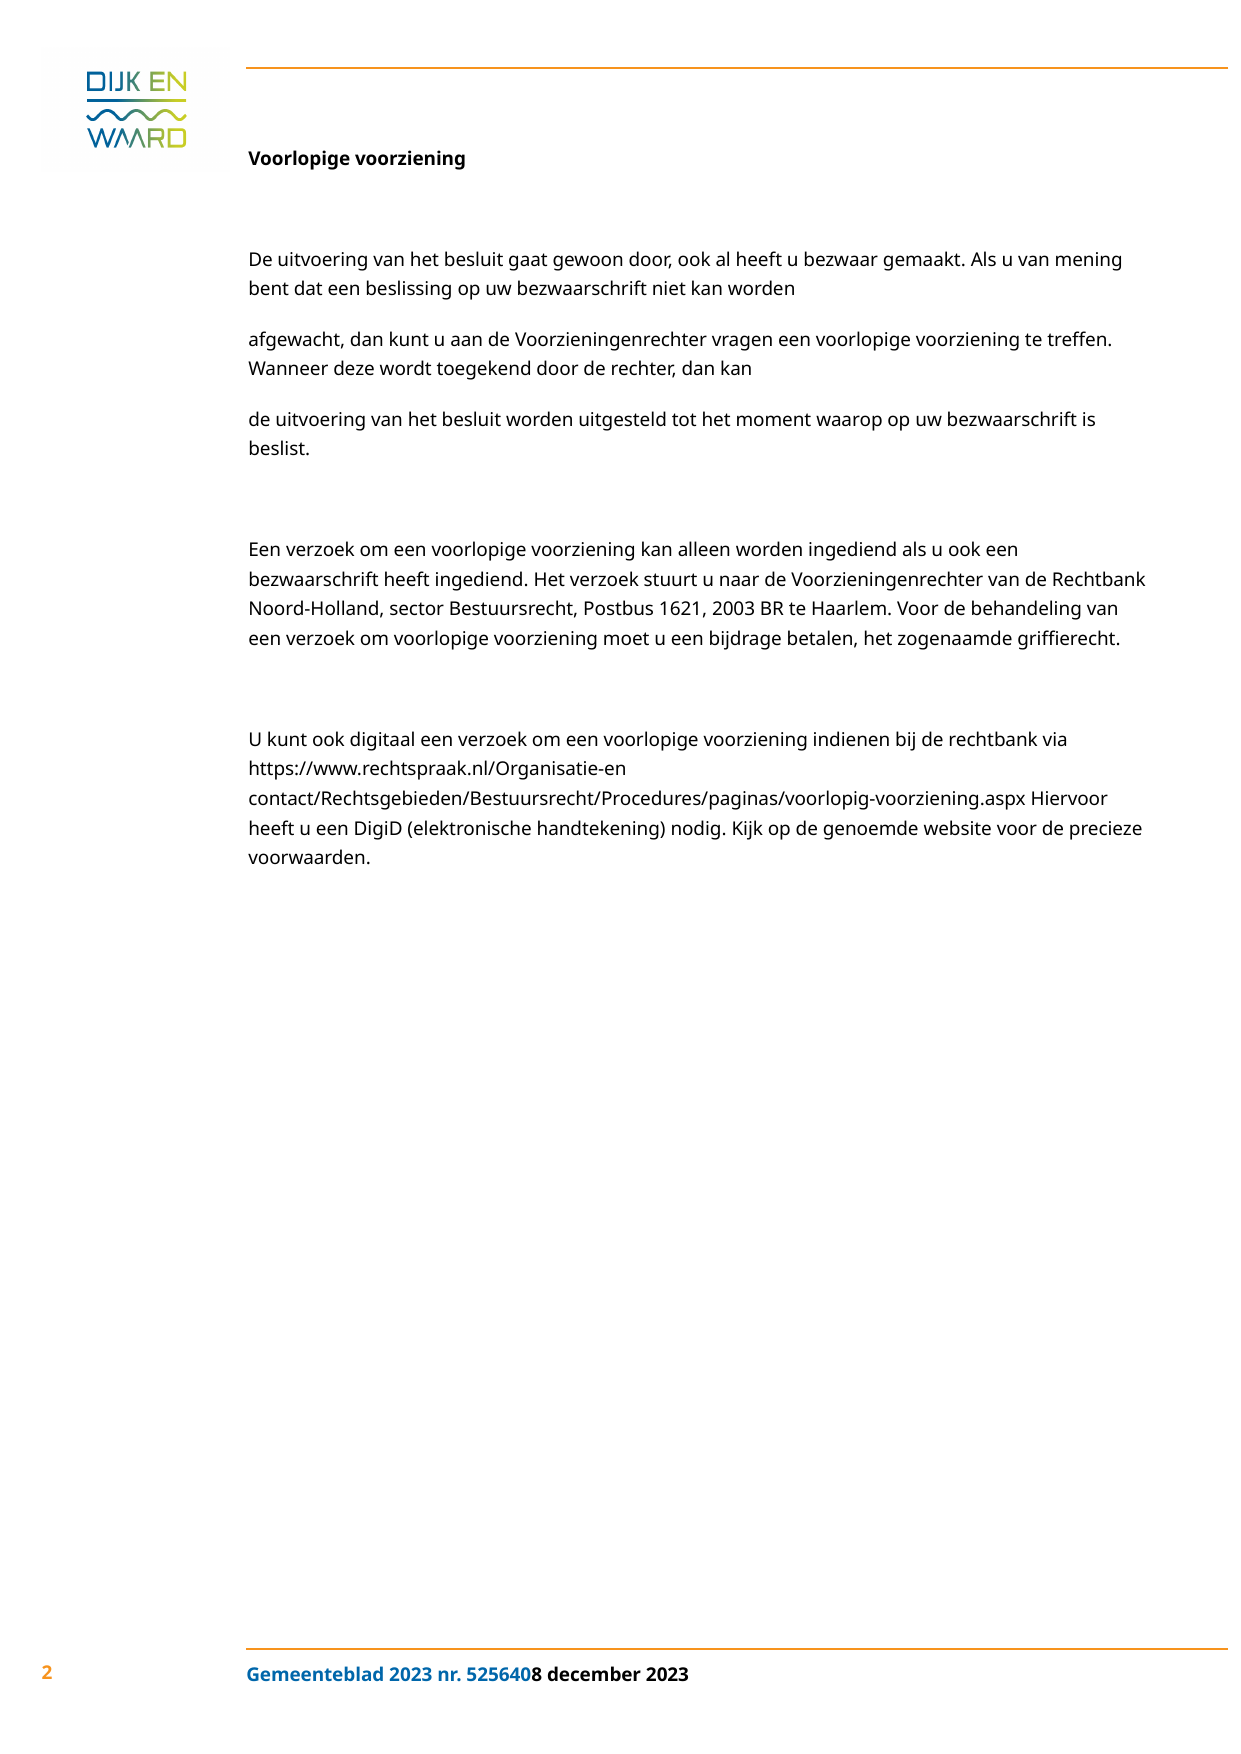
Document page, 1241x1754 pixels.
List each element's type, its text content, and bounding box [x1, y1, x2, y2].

text de uitvoering van het besluit worden uitgesteld tot het moment waarop op uw bezwaarschrift is beslist. [248, 406, 1152, 461]
text De uitvoering van het besluit gaat gewoon door, ook al heeft u bezwaar gemaakt. Als u van mening bent dat een beslissing op uw bezwaarschrift niet kan worden [248, 246, 1152, 301]
text Een verzoek om een voorlopige voorziening kan alleen worden ingediend als u ook een bezwaarschrift heeft ingediend. Het verzoek stuurt u naar de Voorzieningenrechter van de Rechtbank Noord-Holland, sector Bestuursrecht, Postbus 1621, 2003 BR te Haarlem. Voor de behandeling van een verzoek om voorlopige voorziening moet u een bijdrage betalen, het zogenaamde griffierecht. [248, 536, 1152, 651]
picture [41, 47, 231, 172]
text afgewacht, dan kunt u aan de Voorzieningenrechter vragen een voorlopige voorziening te treffen. Wanneer deze wordt toegekend door de rechter, dan kan [248, 326, 1152, 381]
text U kunt ook digitaal een verzoek om een voorlopige voorziening indienen bij de rechtbank via https://www.rechtspraak.nl/Organisatie-en contact/Rechtsgebieden/Bestuursrecht/Procedures/paginas/voorlopig-voorziening.aspx Hiervoor heeft u een DigiD (elektronische handtekening) nodig. Kijk op de genoemde website voor de precieze voorwaarden. [248, 726, 1152, 870]
text Voorlopige voorziening [248, 145, 1152, 171]
